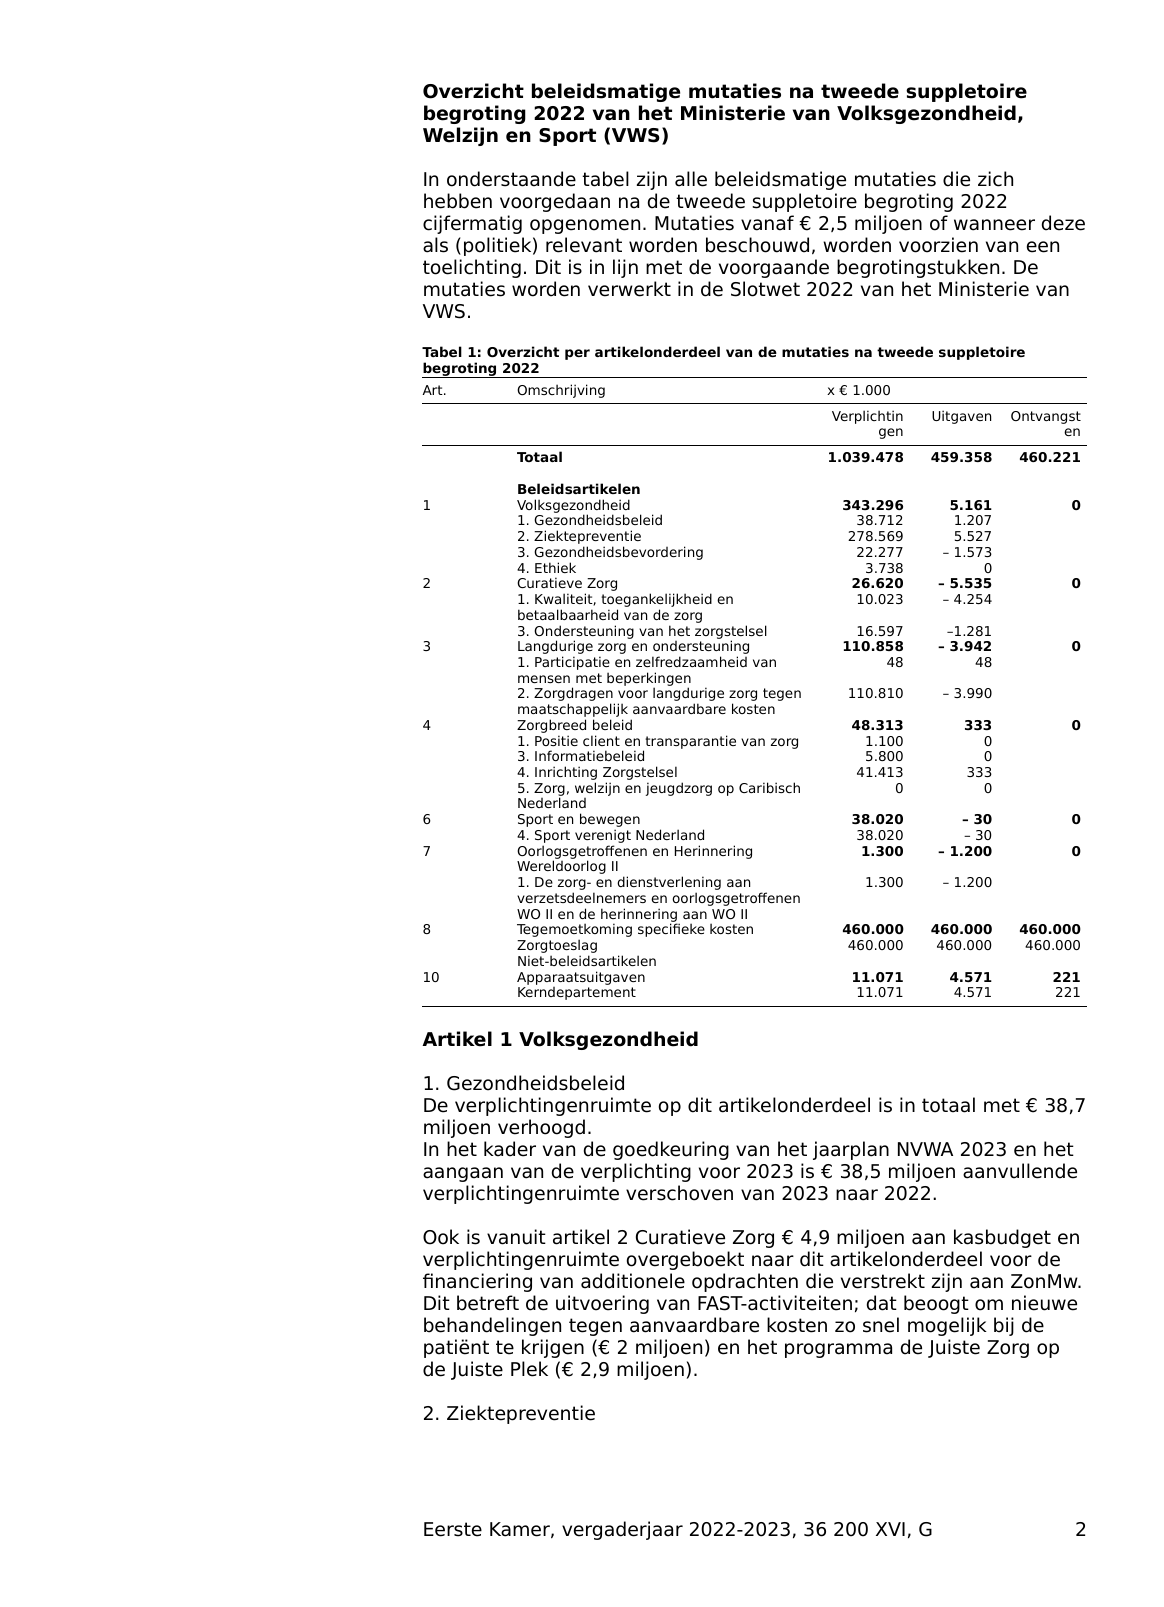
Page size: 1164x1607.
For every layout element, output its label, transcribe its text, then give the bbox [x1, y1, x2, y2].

table_cell 38.020 [821, 812, 909, 828]
table_cell 2. Zorgdragen voor langdurige zorg tegen maatschappelijk aanvaardbare kosten [511, 686, 821, 718]
table_cell 1. Positie client en transparantie van zorg [511, 734, 821, 749]
table_cell [821, 482, 909, 497]
table_cell 4.571 [910, 969, 998, 985]
table_cell 26.620 [821, 576, 909, 592]
table_cell Zorgtoeslag [511, 938, 821, 954]
table_cell [422, 765, 511, 781]
table_cell 38.020 [821, 828, 909, 843]
table_cell [422, 828, 511, 843]
table_cell 0 [910, 560, 998, 576]
text In onderstaande tabel zijn alle beleidsmatige mutaties die zich hebben voorgedaan na de tweede suppletoire begroting 2022 cijfermatig opgenomen. Mutaties vanaf € 2,5 miljoen of wanneer deze als (politiek) relevant worden beschouwd, worden voorzien van een toelichting. Dit is in lijn met de voorgaande begrotingstukken. De mutaties worden verwerkt in de Slotwet 2022 van het Ministerie van VWS. [422, 169, 1087, 323]
table_cell 0 [998, 844, 1087, 875]
table_cell Curatieve Zorg [511, 576, 821, 592]
table_cell – 1.200 [910, 875, 998, 922]
table_cell Sport en bewegen [511, 812, 821, 828]
table_cell 1. Kwaliteit, toegankelijkheid en betaalbaarheid van de zorg [511, 592, 821, 623]
table_cell 3. Gezondheidsbevordering [511, 545, 821, 560]
table_cell [422, 875, 511, 922]
table_cell 4. Inrichting Zorgstelsel [511, 765, 821, 781]
table_cell [422, 655, 511, 686]
table_cell 5. Zorg, welzijn en jeugdzorg op Caribisch Nederland [511, 781, 821, 812]
table_cell [821, 466, 909, 482]
table_cell 38.712 [821, 513, 909, 529]
table_cell 5.800 [821, 749, 909, 765]
table_cell Totaal [511, 446, 821, 466]
table_cell Niet-beleidsartikelen [511, 954, 821, 969]
table_cell [998, 781, 1087, 812]
table_cell 0 [998, 639, 1087, 655]
table_cell [422, 781, 511, 812]
table_cell 333 [910, 718, 998, 733]
text De verplichtingenruimte op dit artikelonderdeel is in totaal met € 38,7 miljoen verhoogd. [422, 1095, 1087, 1139]
table_cell – 3.942 [910, 639, 998, 655]
table_cell [422, 446, 511, 466]
table_cell 343.296 [821, 498, 909, 513]
table_cell 2 [422, 576, 511, 592]
table_cell 221 [998, 985, 1087, 1006]
table_cell 11.071 [821, 985, 909, 1006]
table_cell [422, 404, 511, 444]
table_cell – 5.535 [910, 576, 998, 592]
table_cell 11.071 [821, 969, 909, 985]
table_cell 16.597 [821, 623, 909, 639]
table_cell [998, 828, 1087, 843]
table_cell 1. Gezondheidsbeleid [511, 513, 821, 529]
table_cell 48 [910, 655, 998, 686]
table_cell Apparaatsuitgaven [511, 969, 821, 985]
table_cell 460.000 [821, 922, 909, 938]
table_cell [422, 482, 511, 497]
table_cell 460.000 [821, 938, 909, 954]
table_cell 10 [422, 969, 511, 985]
table_cell [998, 623, 1087, 639]
table_cell 3. Informatiebeleid [511, 749, 821, 765]
table_cell 460.221 [998, 446, 1087, 466]
table_cell 333 [910, 765, 998, 781]
table_cell [998, 482, 1087, 497]
table_cell 1.207 [910, 513, 998, 529]
table_cell 4 [422, 718, 511, 733]
table_cell [422, 623, 511, 639]
table_cell –1.281 [910, 623, 998, 639]
table_cell 1.100 [821, 734, 909, 749]
table_cell 1.039.478 [821, 446, 909, 466]
table_cell [422, 734, 511, 749]
table_cell [422, 686, 511, 718]
table_cell Ontvangsten [998, 404, 1087, 444]
table_cell [422, 466, 511, 482]
table_cell [910, 482, 998, 497]
table_cell x € 1.000 [821, 378, 1087, 403]
table_cell 4.571 [910, 985, 998, 1006]
table_cell Oorlogsgetroffenen en Herinnering Wereldoorlog II [511, 844, 821, 875]
table_cell [998, 686, 1087, 718]
table_cell 3 [422, 639, 511, 655]
table_cell [422, 560, 511, 576]
table_cell Volksgezondheid [511, 498, 821, 513]
table_cell [422, 749, 511, 765]
table_cell 1.300 [821, 875, 909, 922]
table_cell [998, 734, 1087, 749]
table_cell 0 [910, 781, 998, 812]
table_cell 0 [998, 812, 1087, 828]
table_cell [998, 513, 1087, 529]
table_cell 6 [422, 812, 511, 828]
table_cell 221 [998, 969, 1087, 985]
table_cell 3. Ondersteuning van het zorgstelsel [511, 623, 821, 639]
table_cell Zorgbreed beleid [511, 718, 821, 733]
table_cell [422, 513, 511, 529]
table_cell [998, 765, 1087, 781]
table_cell Tegemoetkoming specifieke kosten [511, 922, 821, 938]
table_cell [511, 404, 821, 444]
table_cell 3.738 [821, 560, 909, 576]
table_cell 278.569 [821, 529, 909, 545]
table_cell 8 [422, 922, 511, 938]
table_cell Uitgaven [910, 404, 998, 444]
table_cell 0 [821, 781, 909, 812]
table_cell Beleidsartikelen [511, 482, 821, 497]
table_cell Verplichtingen [821, 404, 909, 444]
subtitle Artikel 1 Volksgezondheid [422, 1029, 1087, 1051]
table_cell [821, 954, 909, 969]
table_cell [422, 592, 511, 623]
table_cell 110.810 [821, 686, 909, 718]
table_cell 7 [422, 844, 511, 875]
table_cell 0 [998, 718, 1087, 733]
table_header Tabel 1: Overzicht per artikelonderdeel van de mutaties na tweede suppletoire begroting 2022 [422, 345, 1087, 377]
table_cell 0 [998, 498, 1087, 513]
table_cell 2. Ziektepreventie [511, 529, 821, 545]
table_cell [422, 954, 511, 969]
text 1. Gezondheidsbeleid [422, 1073, 1087, 1095]
table_cell – 3.990 [910, 686, 998, 718]
table_cell 48.313 [821, 718, 909, 733]
table_cell – 30 [910, 812, 998, 828]
table_cell [998, 875, 1087, 922]
table_cell [511, 466, 821, 482]
subtitle Overzicht beleidsmatige mutaties na tweede suppletoire begroting 2022 van het Ministerie van Volksgezondheid, Welzijn en Sport (VWS) [422, 81, 1087, 147]
table_cell 48 [821, 655, 909, 686]
table_cell 460.000 [998, 938, 1087, 954]
table_cell 110.858 [821, 639, 909, 655]
table_cell 22.277 [821, 545, 909, 560]
table_cell [998, 749, 1087, 765]
table_cell 0 [910, 749, 998, 765]
table_cell Art. [422, 378, 511, 403]
table_cell Kerndepartement [511, 985, 821, 1006]
table_cell – 4.254 [910, 592, 998, 623]
table_cell 460.000 [910, 922, 998, 938]
table_cell [910, 954, 998, 969]
table_cell [422, 529, 511, 545]
table_cell 4. Ethiek [511, 560, 821, 576]
table_cell 10.023 [821, 592, 909, 623]
table_cell [998, 466, 1087, 482]
table_cell [998, 529, 1087, 545]
table_cell 5.527 [910, 529, 998, 545]
text Ook is vanuit artikel 2 Curatieve Zorg € 4,9 miljoen aan kasbudget en verplichtingenruimte overgeboekt naar dit artikelonderdeel voor de financiering van additionele opdrachten die verstrekt zijn aan ZonMw. Dit betreft de uitvoering van FAST-activiteiten; dat beoogt om nieuwe behandelingen tegen aanvaardbare kosten zo snel mogelijk bij de patiënt te krijgen (€ 2 miljoen) en het programma de Juiste Zorg op de Juiste Plek (€ 2,9 miljoen). [422, 1227, 1087, 1381]
table_cell 1.300 [821, 844, 909, 875]
table_cell 4. Sport verenigt Nederland [511, 828, 821, 843]
text 2. Ziektepreventie [422, 1403, 1087, 1425]
table_cell 459.358 [910, 446, 998, 466]
table_cell [422, 545, 511, 560]
text In het kader van de goedkeuring van het jaarplan NVWA 2023 en het aangaan van de verplichting voor 2023 is € 38,5 miljoen aanvullende verplichtingenruimte verschoven van 2023 naar 2022. [422, 1139, 1087, 1205]
table_cell 1. Participatie en zelfredzaamheid van mensen met beperkingen [511, 655, 821, 686]
table_cell 5.161 [910, 498, 998, 513]
table_cell [998, 655, 1087, 686]
table_cell [422, 985, 511, 1006]
table_cell Omschrijving [511, 378, 821, 403]
table_cell 0 [910, 734, 998, 749]
table_cell 460.000 [910, 938, 998, 954]
table_cell 460.000 [998, 922, 1087, 938]
table_cell 1. De zorg- en dienstverlening aan verzetsdeelnemers en oorlogsgetroffenen WO II en de herinnering aan WO II [511, 875, 821, 922]
table_cell [998, 545, 1087, 560]
table_cell [910, 466, 998, 482]
table_cell – 1.573 [910, 545, 998, 560]
table_cell [422, 938, 511, 954]
table_cell 0 [998, 576, 1087, 592]
table_cell [998, 560, 1087, 576]
table_cell 1 [422, 498, 511, 513]
table_cell [998, 592, 1087, 623]
table_cell Langdurige zorg en ondersteuning [511, 639, 821, 655]
table_cell [998, 954, 1087, 969]
table_cell – 30 [910, 828, 998, 843]
table_cell 41.413 [821, 765, 909, 781]
table_cell – 1.200 [910, 844, 998, 875]
